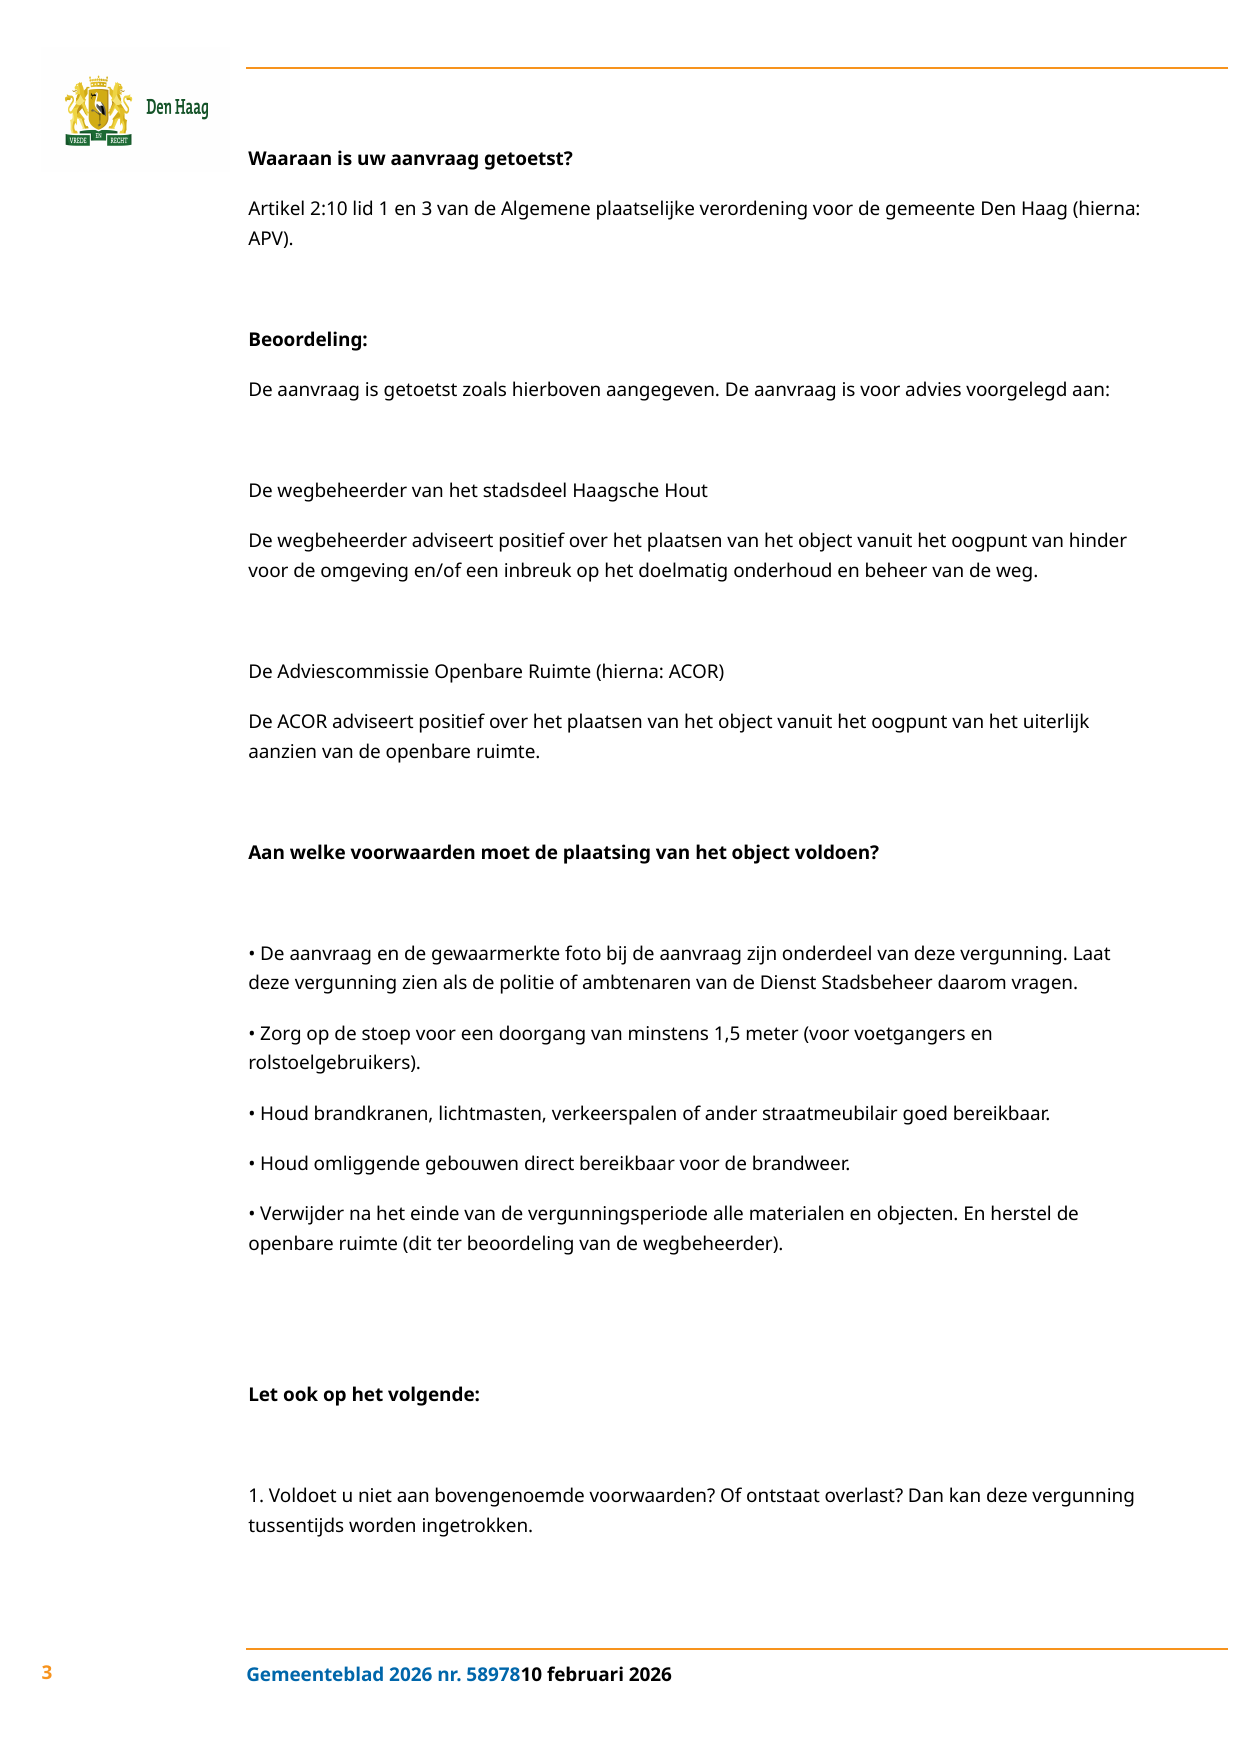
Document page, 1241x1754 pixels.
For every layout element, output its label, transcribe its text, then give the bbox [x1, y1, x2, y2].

text Let ook op het volgende: [248, 1381, 1152, 1407]
text • De aanvraag en de gewaarmerkte foto bij de aanvraag zijn onderdeel van deze vergunning. Laat deze vergunning zien als de politie of ambtenaren van de Dienst Stadsbeheer daarom vragen. [248, 940, 1152, 995]
text • Verwijder na het einde van de vergunningsperiode alle materialen en objecten. En herstel de openbare ruimte (dit ter beoordeling van de wegbeheerder). [248, 1201, 1152, 1256]
text Beoordeling: [248, 326, 1152, 352]
text De wegbeheerder van het stadsdeel Haagsche Hout [248, 477, 1152, 503]
text Waaraan is uw aanvraag getoetst? [248, 145, 1152, 171]
text • Houd omliggende gebouwen direct bereikbaar voor de brandweer. [248, 1150, 1152, 1176]
text • Houd brandkranen, lichtmasten, verkeerspalen of ander straatmeubilair goed bereikbaar. [248, 1100, 1152, 1126]
text De ACOR adviseert positief over het plaatsen van het object vanuit het oogpunt van het uiterlijk aanzien van de openbare ruimte. [248, 708, 1152, 764]
picture [41, 47, 231, 172]
text Aan welke voorwaarden moet de plaatsing van het object voldoen? [248, 839, 1152, 865]
text Artikel 2:10 lid 1 en 3 van de Algemene plaatselijke verordening voor de gemeente Den Haag (hierna: APV). [248, 196, 1152, 251]
text • Zorg op de stoep voor een doorgang van minstens 1,5 meter (voor voetgangers en rolstoelgebruikers). [248, 1020, 1152, 1075]
text De Adviescommissie Openbare Ruimte (hierna: ACOR) [248, 658, 1152, 684]
text De aanvraag is getoetst zoals hierboven aangegeven. De aanvraag is voor advies voorgelegd aan: [248, 376, 1152, 402]
text De wegbeheerder adviseert positief over het plaatsen van het object vanuit het oogpunt van hinder voor de omgeving en/of een inbreuk op het doelmatig onderhoud en beheer van de weg. [248, 528, 1152, 583]
text 1. Voldoet u niet aan bovengenoemde voorwaarden? Of ontstaat overlast? Dan kan deze vergunning tussentijds worden ingetrokken. [248, 1482, 1152, 1538]
